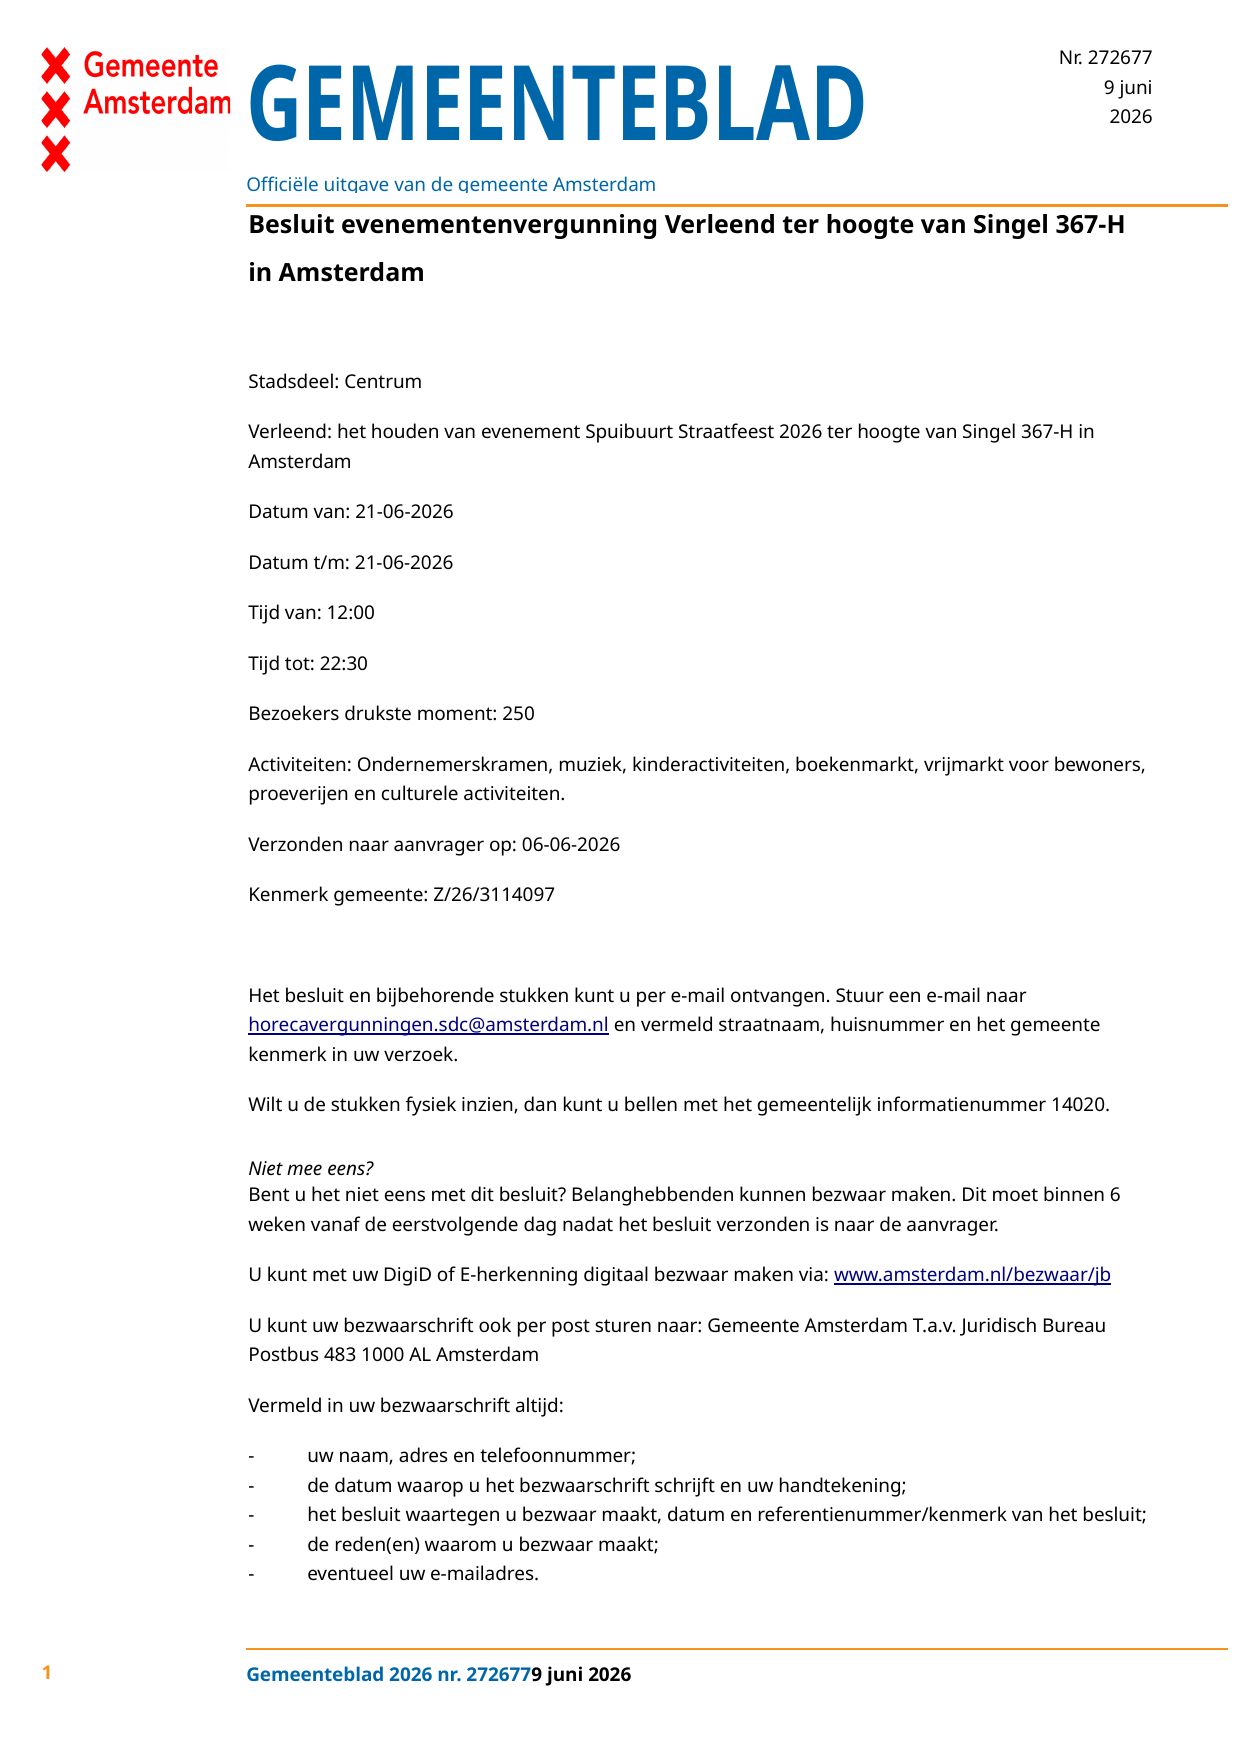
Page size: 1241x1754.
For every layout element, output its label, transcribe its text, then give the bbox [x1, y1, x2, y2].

text Activiteiten: Ondernemerskramen, muziek, kinderactiviteiten, boekenmarkt, vrijmarkt voor bewoners, proeverijen en culturele activiteiten. [248, 751, 1152, 806]
text Wilt u de stukken fysiek inzien, dan kunt u bellen met het gemeentelijk informatienummer 14020. [248, 1092, 1152, 1117]
list het besluit waartegen u bezwaar maakt, datum en referentienummer/kenmerk van het besluit; [248, 1501, 1152, 1527]
picture [41, 47, 231, 172]
text Tijd tot: 22:30 [248, 650, 1152, 676]
text Bent u het niet eens met dit besluit? Belanghebbenden kunnen bezwaar maken. Dit moet binnen 6 weken vanaf de eerstvolgende dag nadat het besluit verzonden is naar de aanvrager. [248, 1181, 1152, 1237]
list de reden(en) waarom u bezwaar maakt; [248, 1531, 1152, 1557]
text Verleend: het houden van evenement Spuibuurt Straatfeest 2026 ter hoogte van Singel 367-H in Amsterdam [248, 419, 1152, 474]
text Besluit evenementenvergunning Verleend ter hoogte van Singel 367-H in Amsterdam [248, 207, 1152, 288]
list de datum waarop u het bezwaarschrift schrijft en uw handtekening; [248, 1472, 1152, 1497]
list eventueel uw e-mailadres. [248, 1561, 1152, 1586]
text Niet mee eens? [248, 1156, 1152, 1181]
text Tijd van: 12:00 [248, 599, 1152, 625]
text Bezoekers drukste moment: 250 [248, 700, 1152, 726]
text Stadsdeel: Centrum [248, 368, 1152, 394]
text Verzonden naar aanvrager op: 06-06-2026 [248, 831, 1152, 857]
text U kunt met uw DigiD of E-herkenning digitaal bezwaar maken via: www.amsterdam.nl/bezwaar/jb [248, 1261, 1152, 1287]
text Datum t/m: 21-06-2026 [248, 549, 1152, 575]
text Vermeld in uw bezwaarschrift altijd: [248, 1392, 1152, 1417]
list uw naam, adres en telefoonnummer; [248, 1442, 1152, 1468]
text Het besluit en bijbehorende stukken kunt u per e-mail ontvangen. Stuur een e-mail naar horecavergunningen.sdc@amsterdam.nl en vermeld straatnaam, huisnummer en het gemeente kenmerk in uw verzoek. [248, 982, 1152, 1067]
text Datum van: 21-06-2026 [248, 499, 1152, 524]
text U kunt uw bezwaarschrift ook per post sturen naar: Gemeente Amsterdam T.a.v. Juridisch Bureau Postbus 483 1000 AL Amsterdam [248, 1312, 1152, 1367]
text Kenmerk gemeente: Z/26/3114097 [248, 881, 1152, 907]
